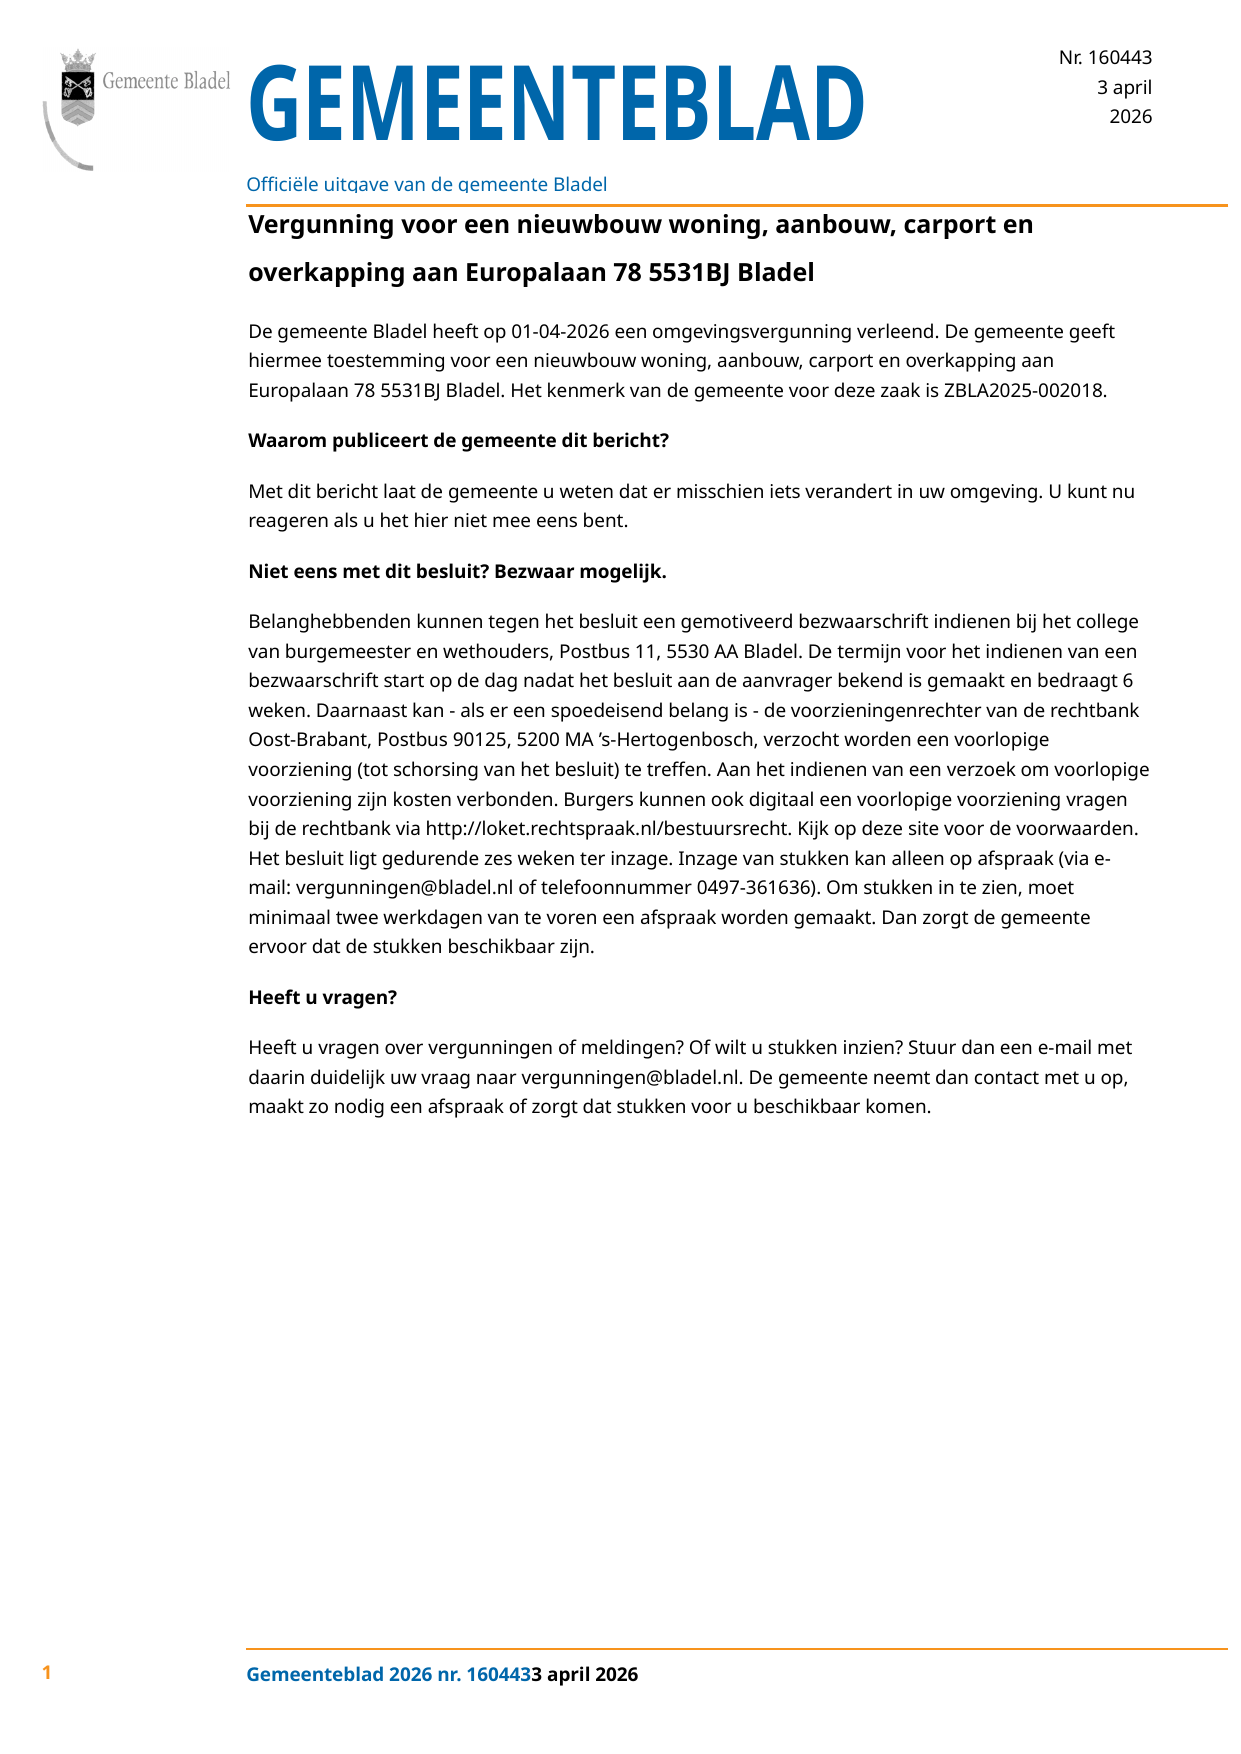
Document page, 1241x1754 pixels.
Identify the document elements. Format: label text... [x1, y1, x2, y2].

text Waarom publiceert de gemeente dit bericht? [248, 427, 1152, 453]
text Heeft u vragen over vergunningen of meldingen? Of wilt u stukken inzien? Stuur dan een e-mail met daarin duidelijk uw vraag naar vergunningen@bladel.nl. De gemeente neemt dan contact met u op, maakt zo nodig een afspraak of zorgt dat stukken voor u beschikbaar komen. [248, 1034, 1152, 1119]
text Belanghebbenden kunnen tegen het besluit een gemotiveerd bezwaarschrift indienen bij het college van burgemeester en wethouders, Postbus 11, 5530 AA Bladel. De termijn voor het indienen van een bezwaarschrift start op de dag nadat het besluit aan de aanvrager bekend is gemaakt en bedraagt 6 weken. Daarnaast kan - als er een spoedeisend belang is - de voorzieningenrechter van de rechtbank Oost-Brabant, Postbus 90125, 5200 MA ’s-Hertogenbosch, verzocht worden een voorlopige voorziening (tot schorsing van het besluit) te treffen. Aan het indienen van een verzoek om voorlopige voorziening zijn kosten verbonden. Burgers kunnen ook digitaal een voorlopige voorziening vragen bij de rechtbank via http://loket.rechtspraak.nl/bestuursrecht. Kijk op deze site voor de voorwaarden. Het besluit ligt gedurende zes weken ter inzage. Inzage van stukken kan alleen op afspraak (via e-mail: vergunningen@bladel.nl of telefoonnummer 0497-361636). Om stukken in te zien, moet minimaal twee werkdagen van te voren een afspraak worden gemaakt. Dan zorgt de gemeente ervoor dat de stukken beschikbaar zijn. [248, 608, 1152, 959]
text Heeft u vragen? [248, 984, 1152, 1010]
text De gemeente Bladel heeft op 01-04-2026 een omgevingsvergunning verleend. De gemeente geeft hiermee toestemming voor een nieuwbouw woning, aanbouw, carport en overkapping aan Europalaan 78 5531BJ Bladel. Het kenmerk van de gemeente voor deze zaak is ZBLA2025-002018. [248, 318, 1152, 403]
picture [41, 47, 231, 172]
text Met dit bericht laat de gemeente u weten dat er misschien iets verandert in uw omgeving. U kunt nu reageren als u het hier niet mee eens bent. [248, 478, 1152, 533]
text Niet eens met dit besluit? Bezwaar mogelijk. [248, 558, 1152, 584]
text Vergunning voor een nieuwbouw woning, aanbouw, carport en overkapping aan Europalaan 78 5531BJ Bladel [248, 207, 1152, 288]
